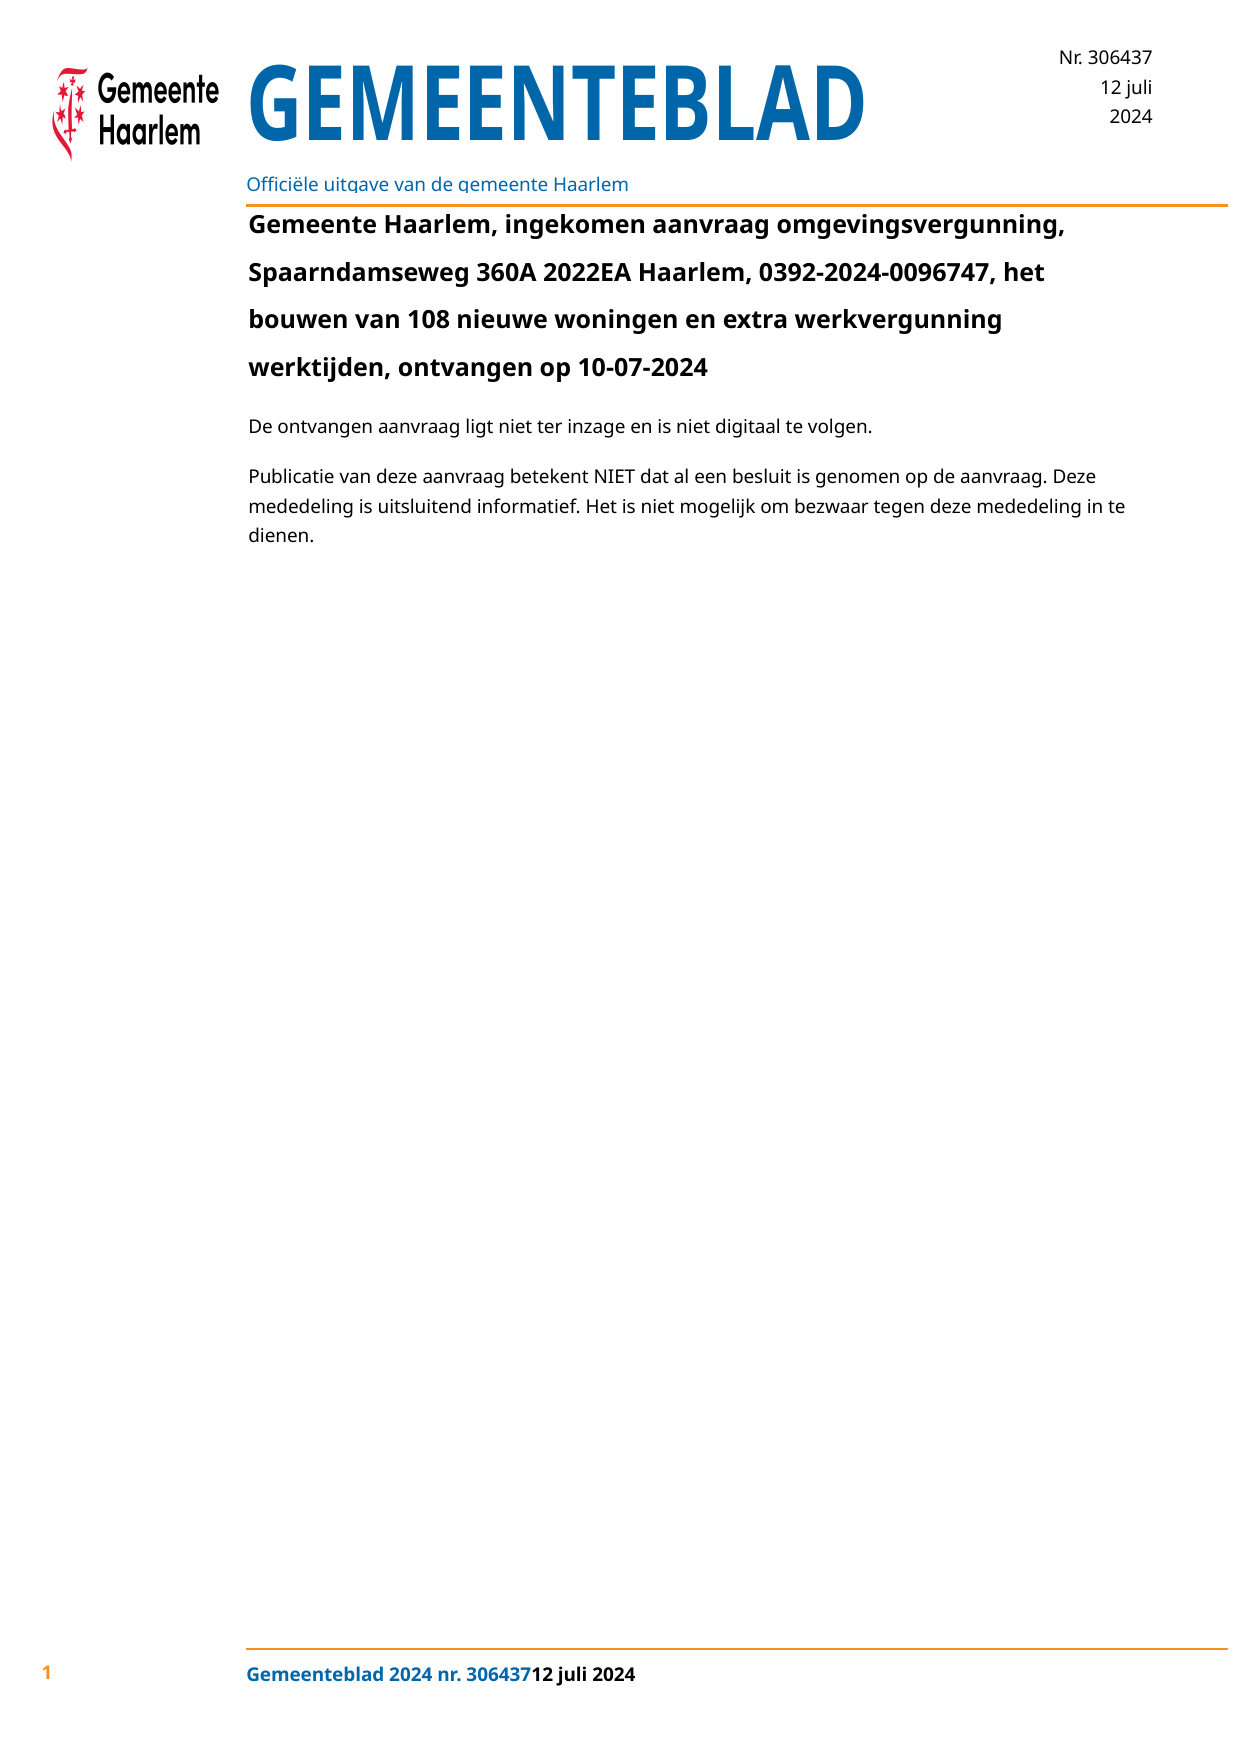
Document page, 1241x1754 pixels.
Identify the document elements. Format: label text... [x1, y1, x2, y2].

text Publicatie van deze aanvraag betekent NIET dat al een besluit is genomen op de aanvraag. Deze mededeling is uitsluitend informatief. Het is niet mogelijk om bezwaar tegen deze mededeling in te dienen. [248, 463, 1152, 548]
text De ontvangen aanvraag ligt niet ter inzage en is niet digitaal te volgen. [248, 413, 1152, 439]
picture [41, 47, 231, 172]
text Gemeente Haarlem, ingekomen aanvraag omgevingsvergunning, Spaarndamseweg 360A 2022EA Haarlem, 0392-2024-0096747, het bouwen van 108 nieuwe woningen en extra werkvergunning werktijden, ontvangen op 10-07-2024 [248, 207, 1152, 384]
